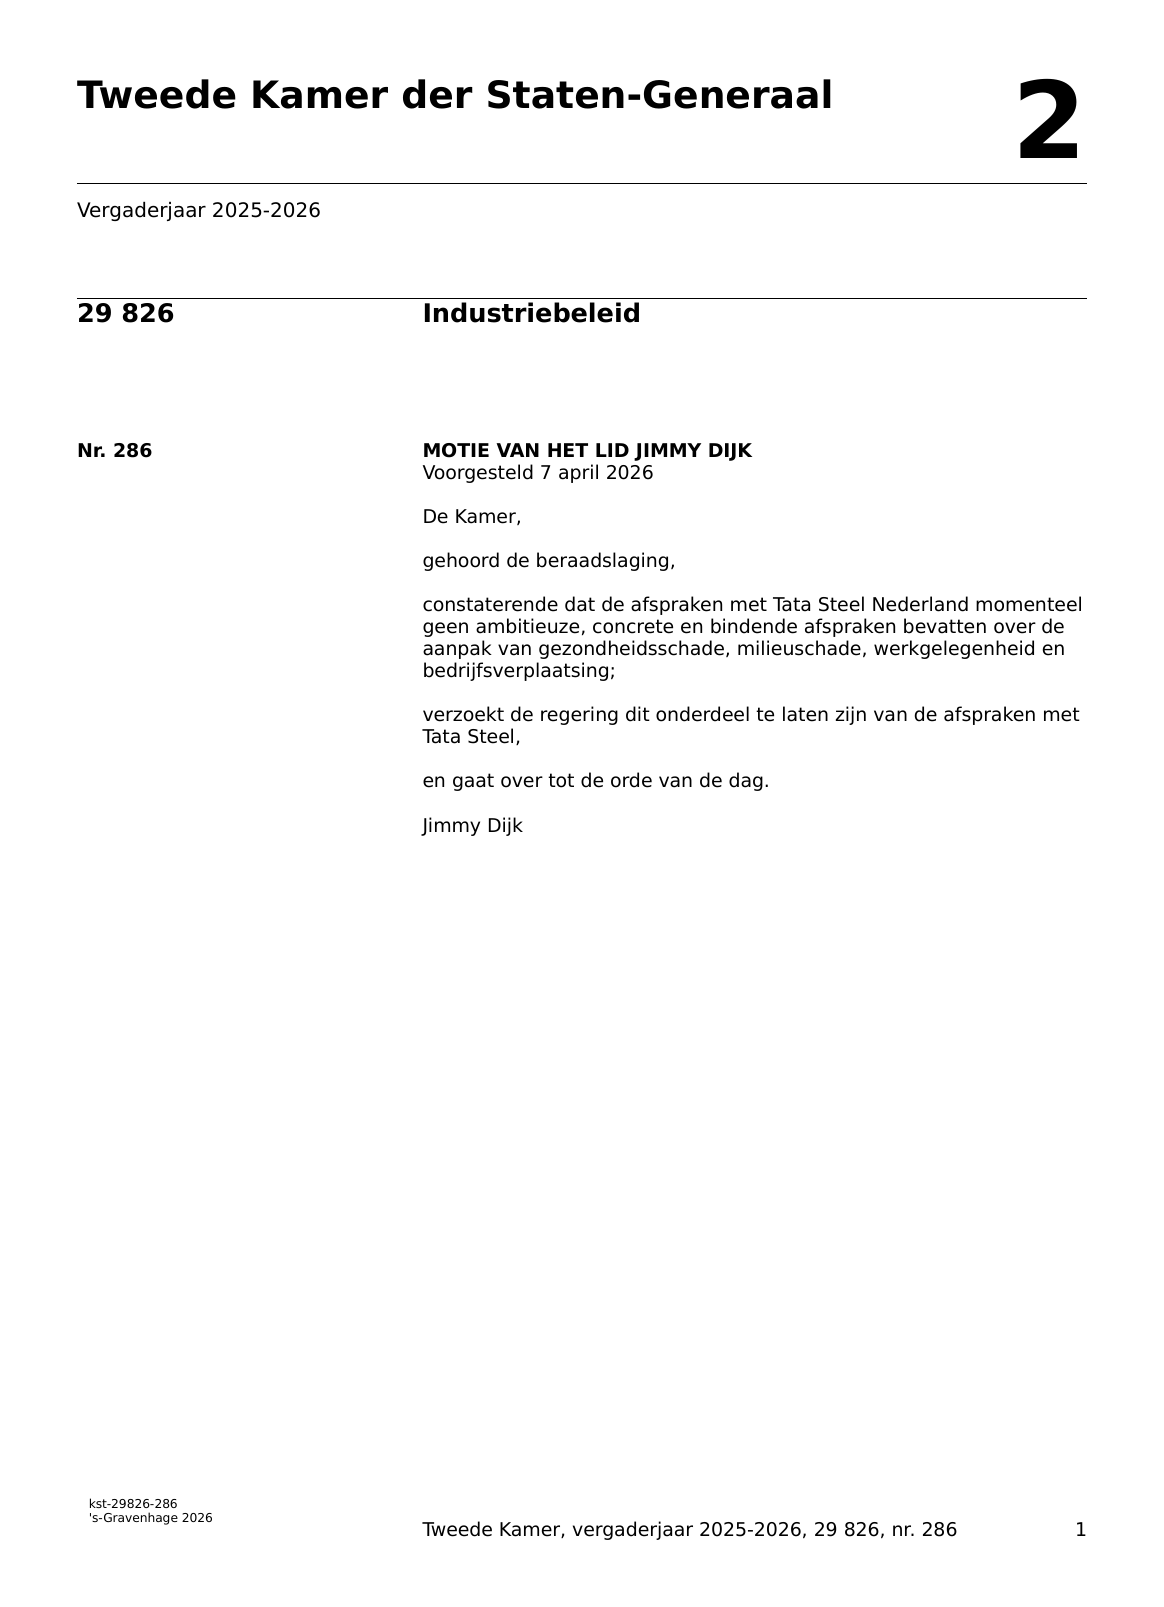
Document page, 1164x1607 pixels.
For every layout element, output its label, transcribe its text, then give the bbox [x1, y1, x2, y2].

subtitle 29 826 Industriebeleid [77, 299, 1087, 329]
text 's-Gravenhage 2026 [88, 1511, 323, 1525]
subtitle Nr. 286 MOTIE VAN HET LID JIMMY DIJK [77, 440, 1087, 462]
text verzoekt de regering dit onderdeel te laten zijn van de afspraken met Tata Steel, [422, 704, 1087, 748]
table_cell Vergaderjaar 2025-2026 [77, 184, 1087, 298]
table_header Tweede Kamer der Staten-Generaal [77, 59, 886, 183]
text De Kamer, [422, 506, 1087, 528]
text Voorgesteld 7 april 2026 [422, 462, 1087, 484]
text en gaat over tot de orde van de dag. [422, 770, 1087, 792]
text constaterende dat de afspraken met Tata Steel Nederland momenteel geen ambitieuze, concrete en bindende afspraken bevatten over de aanpak van gezondheidsschade, milieuschade, werkgelegenheid en bedrijfsverplaatsing; [422, 594, 1087, 682]
text kst-29826-286 [88, 1497, 323, 1511]
text Jimmy Dijk [422, 814, 1087, 837]
table_header 2 [886, 59, 1087, 183]
text gehoord de beraadslaging, [422, 550, 1087, 572]
